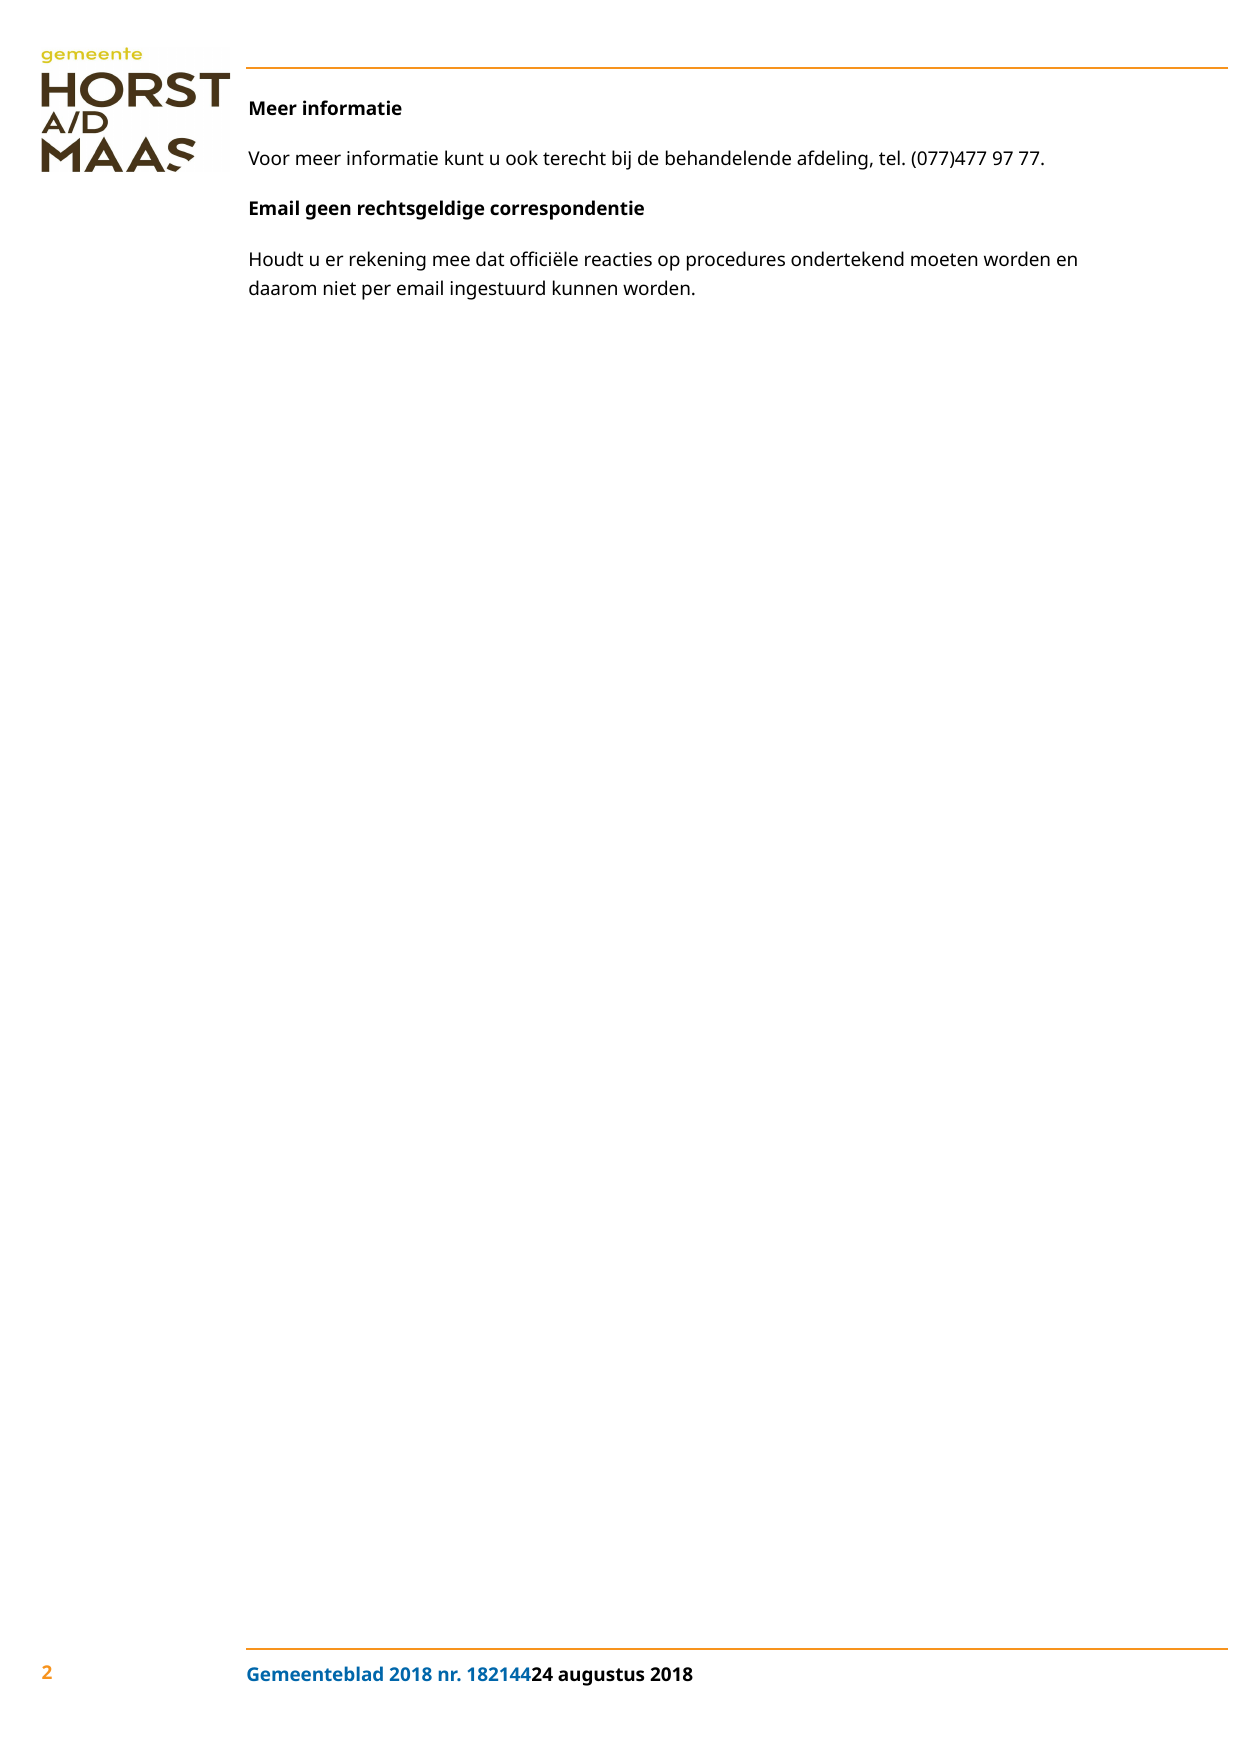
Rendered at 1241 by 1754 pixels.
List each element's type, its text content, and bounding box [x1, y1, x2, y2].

text Voor meer informatie kunt u ook terecht bij de behandelende afdeling, tel. (077)477 97 77. [248, 145, 1152, 171]
picture [41, 47, 231, 172]
text Meer informatie [248, 95, 1152, 121]
text Houdt u er rekening mee dat officiële reacties op procedures ondertekend moeten worden en daarom niet per email ingestuurd kunnen worden. [248, 246, 1152, 301]
text Email geen rechtsgeldige correspondentie [248, 196, 1152, 221]
